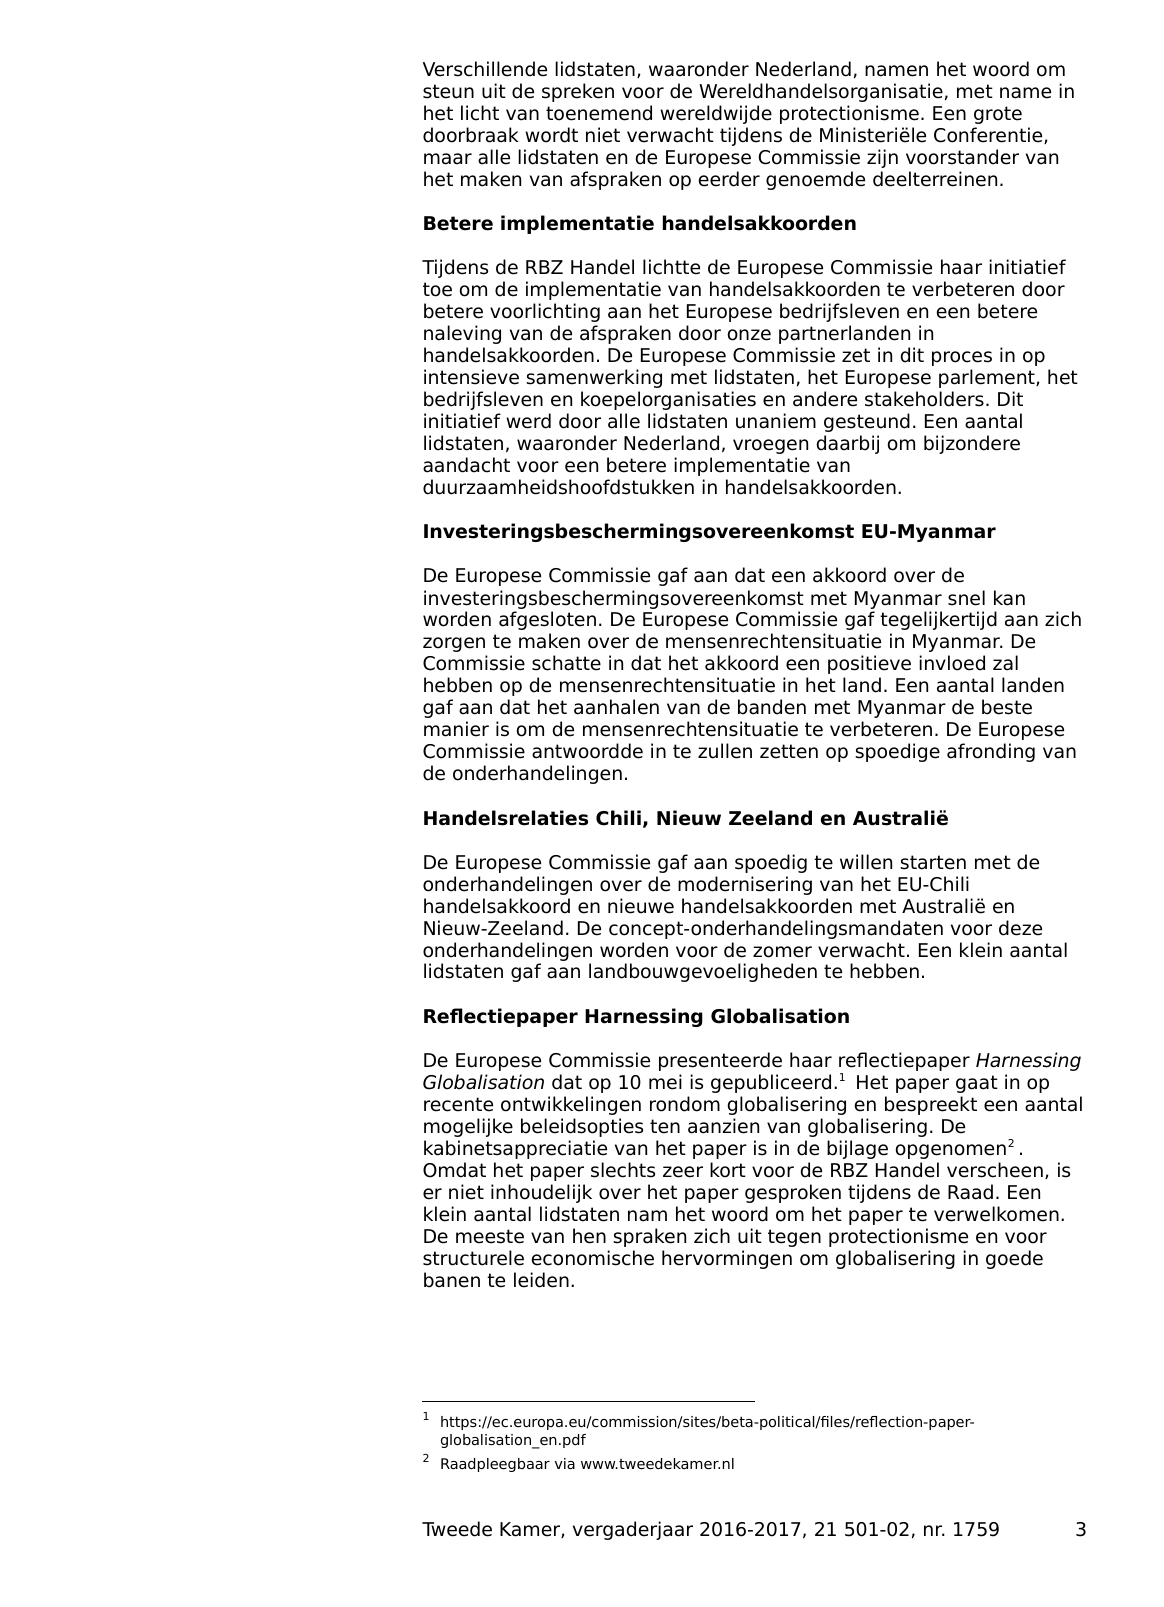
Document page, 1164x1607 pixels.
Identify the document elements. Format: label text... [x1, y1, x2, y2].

text Verschillende lidstaten, waaronder Nederland, namen het woord om steun uit de spreken voor de Wereldhandelsorganisatie, met name in het licht van toenemend wereldwijde protectionisme. Een grote doorbraak wordt niet verwacht tijdens de Ministeriële Conferentie, maar alle lidstaten en de Europese Commissie zijn voorstander van het maken van afspraken op eerder genoemde deelterreinen. [422, 59, 1087, 191]
text De Europese Commissie gaf aan spoedig te willen starten met de onderhandelingen over de modernisering van het EU-Chili handelsakkoord en nieuwe handelsakkoorden met Australië en Nieuw-Zeeland. De concept-onderhandelingsmandaten voor deze onderhandelingen worden voor de zomer verwacht. Een klein aantal lidstaten gaf aan landbouwgevoeligheden te hebben. [422, 852, 1087, 983]
text Tijdens de RBZ Handel lichtte de Europese Commissie haar initiatief toe om de implementatie van handelsakkoorden te verbeteren door betere voorlichting aan het Europese bedrijfsleven en een betere naleving van de afspraken door onze partnerlanden in handelsakkoorden. De Europese Commissie zet in dit proces in op intensieve samenwerking met lidstaten, het Europese parlement, het bedrijfsleven en koepelorganisaties en andere stakeholders. Dit initiatief werd door alle lidstaten unaniem gesteund. Een aantal lidstaten, waaronder Nederland, vroegen daarbij om bijzondere aandacht voor een betere implementatie van duurzaamheidshoofdstukken in handelsakkoorden. [422, 257, 1087, 499]
subtitle Handelsrelaties Chili, Nieuw Zeeland en Australië [422, 807, 1087, 829]
text De Europese Commissie gaf aan dat een akkoord over de investeringsbeschermingsovereenkomst met Myanmar snel kan worden afgesloten. De Europese Commissie gaf tegelijkertijd aan zich zorgen te maken over de mensenrechtensituatie in Myanmar. De Commissie schatte in dat het akkoord een positieve invloed zal hebben op de mensenrechtensituatie in het land. Een aantal landen gaf aan dat het aanhalen van de banden met Myanmar de beste manier is om de mensenrechtensituatie te verbeteren. De Europese Commissie antwoordde in te zullen zetten op spoedige afronding van de onderhandelingen. [422, 565, 1087, 785]
subtitle Betere implementatie handelsakkoorden [422, 213, 1087, 235]
text https://ec.europa.eu/commission/sites/beta-political/files/reflection-paper-globalisation_en.pdf [422, 1410, 1087, 1449]
text De Europese Commissie presenteerde haar reflectiepaper Harnessing Globalisation dat op 10 mei is gepubliceerd. Het paper gaat in op recente ontwikkelingen rondom globalisering en bespreekt een aantal mogelijke beleidsopties ten aanzien van globalisering. De kabinetsappreciatie van het paper is in de bijlage opgenomen. Omdat het paper slechts zeer kort voor de RBZ Handel verscheen, is er niet inhoudelijk over het paper gesproken tijdens de Raad. Een klein aantal lidstaten nam het woord om het paper te verwelkomen. De meeste van hen spraken zich uit tegen protectionisme en voor structurele economische hervormingen om globalisering in goede banen te leiden. [422, 1050, 1087, 1292]
text Raadpleegbaar via www.tweedekamer.nl [422, 1452, 1087, 1474]
subtitle Reflectiepaper Harnessing Globalisation [422, 1006, 1087, 1028]
subtitle Investeringsbeschermingsovereenkomst EU-Myanmar [422, 521, 1087, 543]
